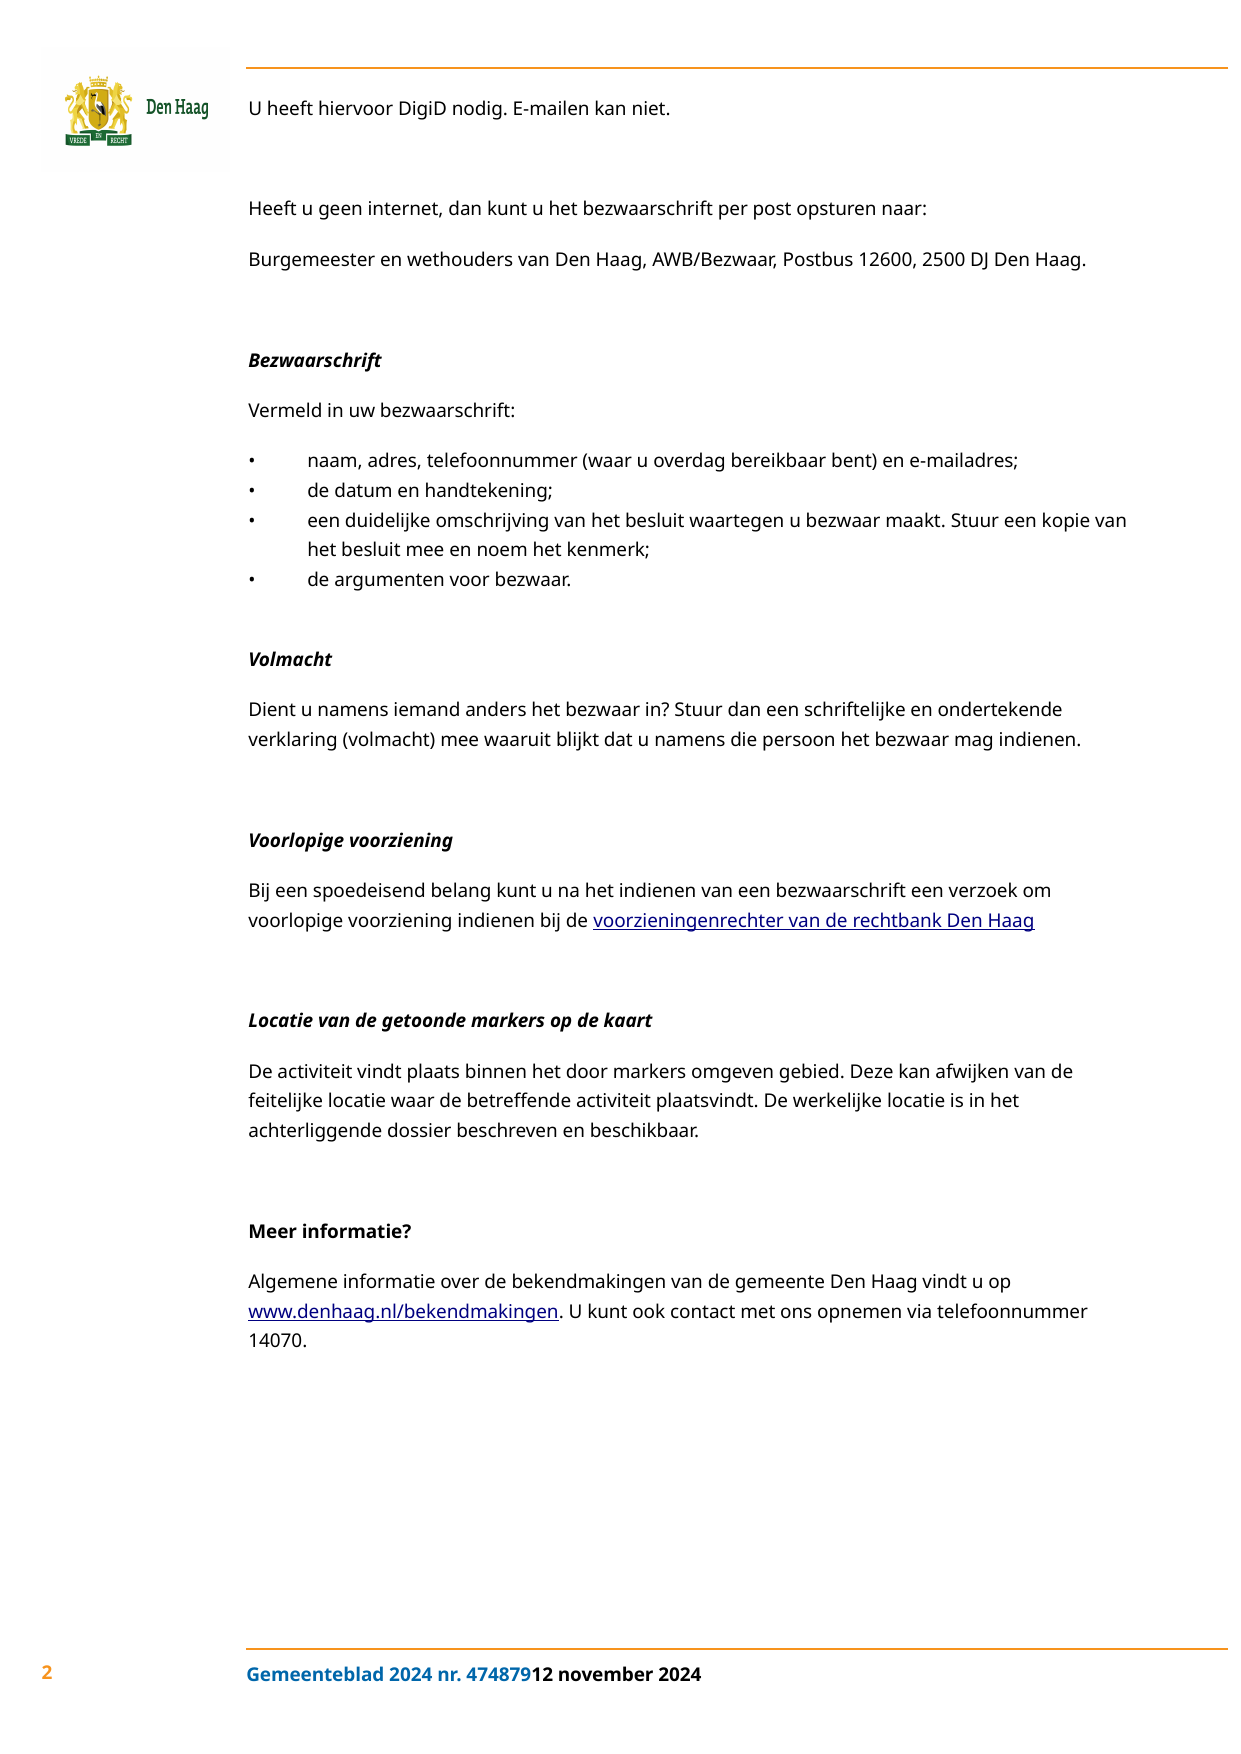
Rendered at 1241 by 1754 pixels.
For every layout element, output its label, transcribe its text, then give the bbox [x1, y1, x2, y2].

text Bij een spoedeisend belang kunt u na het indienen van een bezwaarschrift een verzoek om voorlopige voorziening indienen bij de voorzieningenrechter van de rechtbank Den Haag [248, 877, 1152, 933]
list naam, adres, telefoonnummer (waar u overdag bereikbaar bent) en e-mailadres; [248, 448, 1152, 473]
list een duidelijke omschrijving van het besluit waartegen u bezwaar maakt. Stuur een kopie van het besluit mee en noem het kenmerk; [248, 507, 1152, 562]
text Volmacht [248, 646, 1152, 672]
text Vermeld in uw bezwaarschrift: [248, 397, 1152, 423]
text Dient u namens iemand anders het bezwaar in? Stuur dan een schriftelijke en ondertekende verklaring (volmacht) mee waaruit blijkt dat u namens die persoon het bezwaar mag indienen. [248, 696, 1152, 752]
text Voorlopige voorziening [248, 827, 1152, 853]
text Bezwaarschrift [248, 347, 1152, 373]
text Locatie van de getoonde markers op de kaart [248, 1008, 1152, 1033]
text Meer informatie? [248, 1218, 1152, 1244]
list de datum en handtekening; [248, 477, 1152, 503]
text Algemene informatie over de bekendmakingen van de gemeente Den Haag vindt u op www.denhaag.nl/bekendmakingen. U kunt ook contact met ons opnemen via telefoonnummer 14070. [248, 1268, 1152, 1353]
picture [41, 47, 231, 172]
text Burgemeester en wethouders van Den Haag, AWB/Bezwaar, Postbus 12600, 2500 DJ Den Haag. [248, 246, 1152, 272]
text De activiteit vindt plaats binnen het door markers omgeven gebied. Deze kan afwijken van de feitelijke locatie waar de betreffende activiteit plaatsvindt. De werkelijke locatie is in het achterliggende dossier beschreven en beschikbaar. [248, 1058, 1152, 1143]
text U heeft hiervoor DigiD nodig. E-mailen kan niet. [248, 95, 1152, 121]
list de argumenten voor bezwaar. [248, 566, 1152, 592]
text Heeft u geen internet, dan kunt u het bezwaarschrift per post opsturen naar: [248, 196, 1152, 221]
